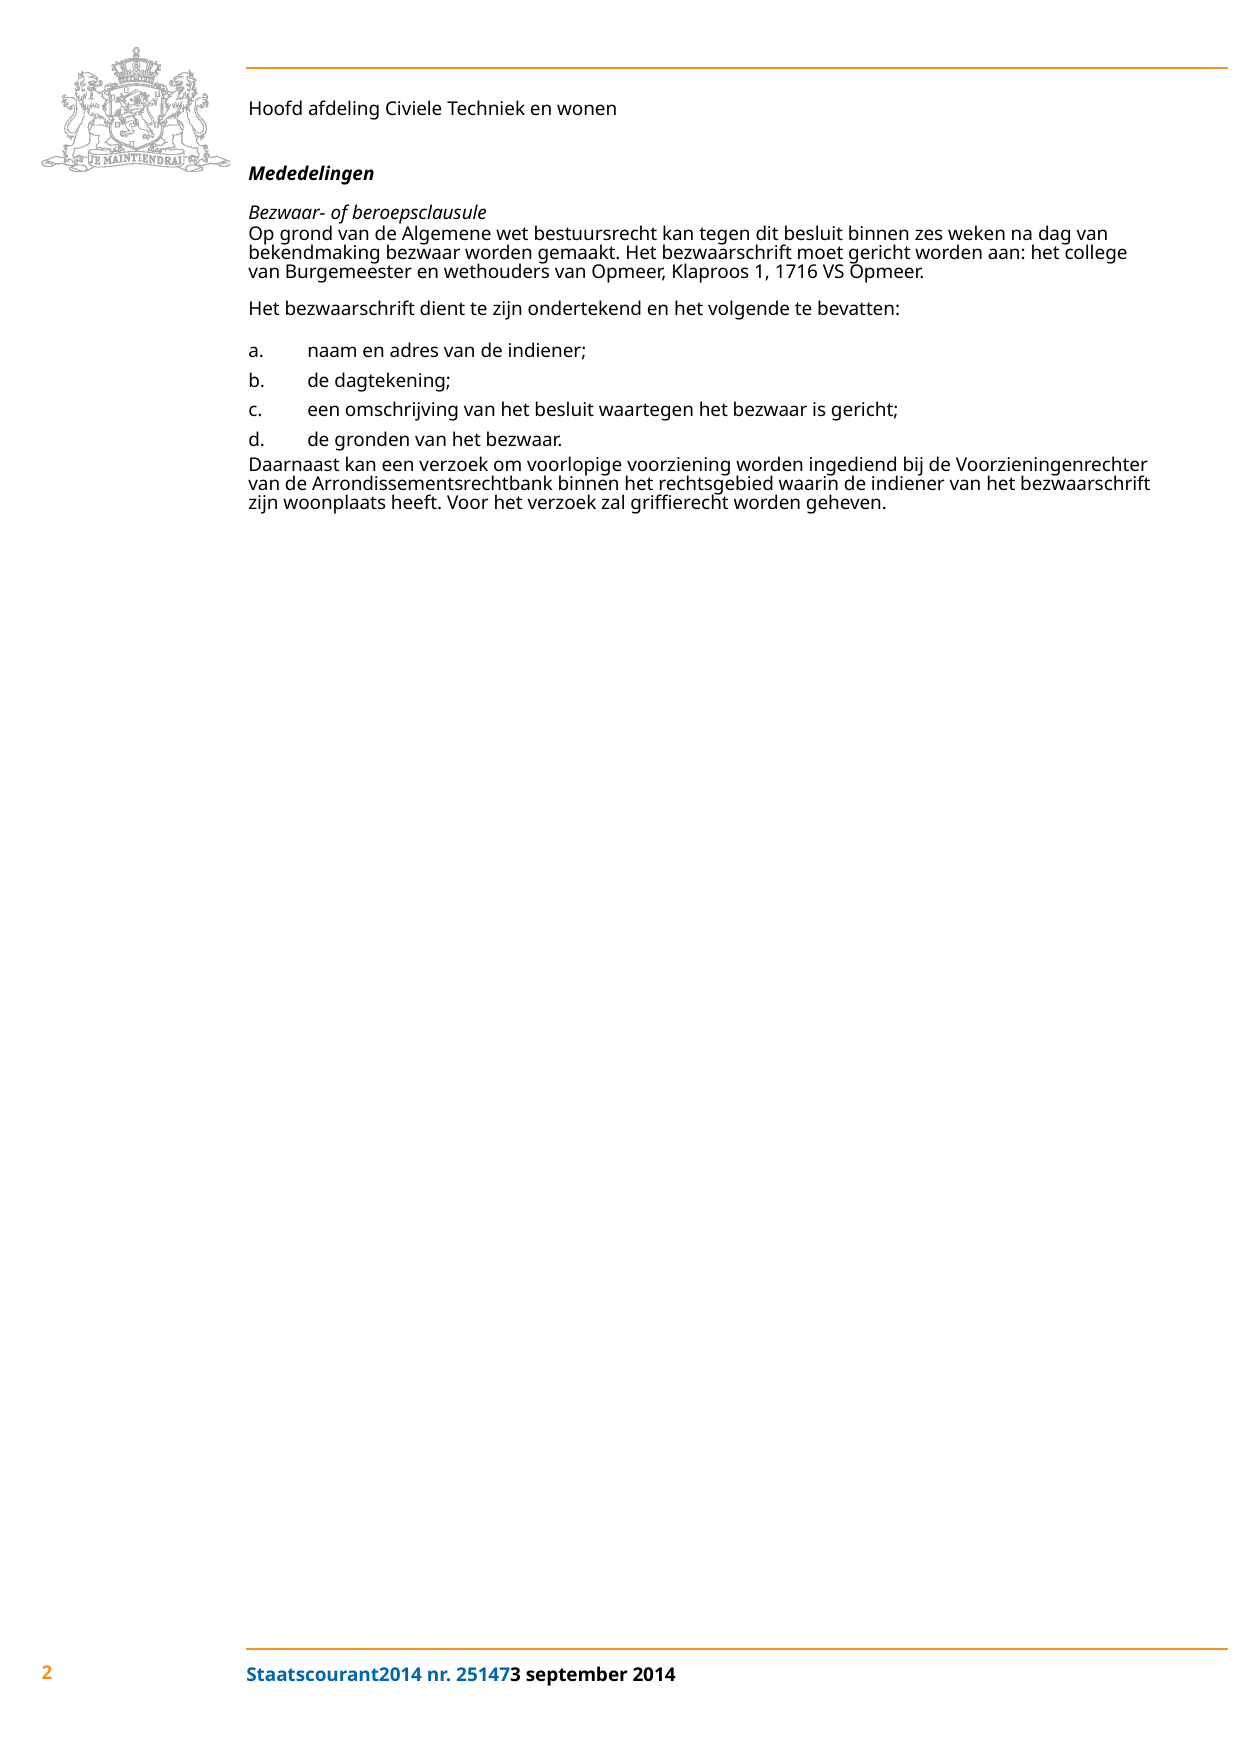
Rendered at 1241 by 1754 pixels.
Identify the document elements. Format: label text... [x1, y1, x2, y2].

text Hoofd afdeling Civiele Techniek en wonen [248, 95, 1152, 121]
picture [41, 47, 231, 172]
list de gronden van het bezwaar. [248, 426, 1152, 452]
text Bezwaar- of beroepsclausule [248, 199, 1152, 225]
text Het bezwaarschrift dient te zijn ondertekend en het volgende te bevatten: [248, 300, 1152, 319]
text Op grond van de Algemene wet bestuursrecht kan tegen dit besluit binnen zes weken na dag van bekendmaking bezwaar worden gemaakt. Het bezwaarschrift moet gericht worden aan: het college van Burgemeester en wethouders van Opmeer, Klaproos 1, 1716 VS Opmeer. [248, 225, 1152, 283]
text Daarnaast kan een verzoek om voorlopige voorziening worden ingediend bij de Voorzieningenrechter van de Arrondissementsrechtbank binnen het rechtsgebied waarin de indiener van het bezwaarschrift zijn woonplaats heeft. Voor het verzoek zal griffierecht worden geheven. [248, 456, 1152, 513]
list naam en adres van de indiener; [248, 337, 1152, 363]
list een omschrijving van het besluit waartegen het bezwaar is gericht; [248, 396, 1152, 422]
list de dagtekening; [248, 367, 1152, 393]
text Mededelingen [248, 160, 1152, 186]
